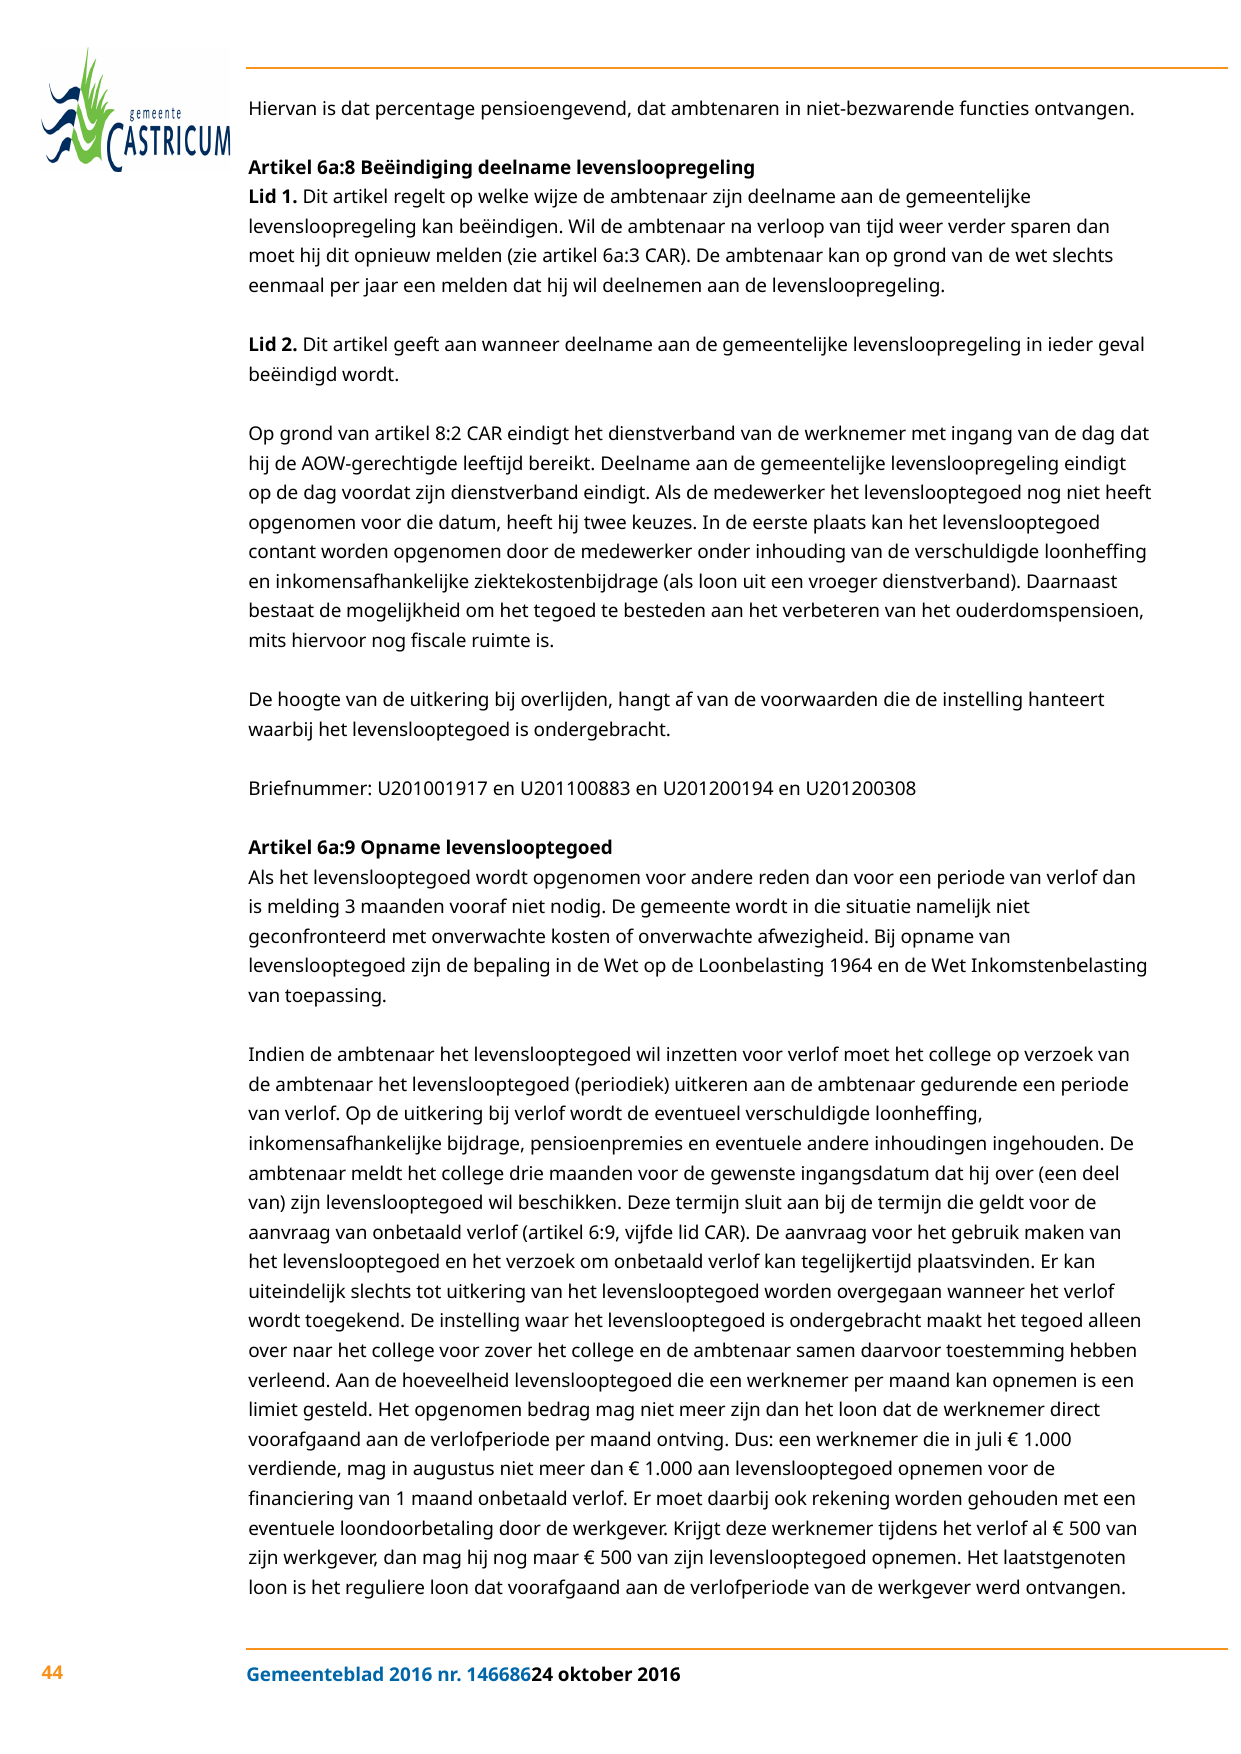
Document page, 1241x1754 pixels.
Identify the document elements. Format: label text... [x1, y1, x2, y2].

text Als het levenslooptegoed wordt opgenomen voor andere reden dan voor een periode van verlof dan is melding 3 maanden vooraf niet nodig. De gemeente wordt in die situatie namelijk niet geconfronteerd met onverwachte kosten of onverwachte afwezigheid. Bij opname van levenslooptegoed zijn de bepaling in de Wet op de Loonbelasting 1964 en de Wet Inkomstenbelasting van toepassing. [248, 864, 1152, 1008]
text Lid 1. Dit artikel regelt op welke wijze de ambtenaar zijn deelname aan de gemeentelijke levensloopregeling kan beëindigen. Wil de ambtenaar na verloop van tijd weer verder sparen dan moet hij dit opnieuw melden (zie artikel 6a:3 CAR). De ambtenaar kan op grond van de wet slechts eenmaal per jaar een melden dat hij wil deelnemen aan de levensloopregeling. [248, 183, 1152, 298]
text Op grond van artikel 8:2 CAR eindigt het dienstverband van de werknemer met ingang van de dag dat hij de AOW-gerechtigde leeftijd bereikt. Deelname aan de gemeentelijke levensloopregeling eindigt op de dag voordat zijn dienstverband eindigt. Als de medewerker het levenslooptegoed nog niet heeft opgenomen voor die datum, heeft hij twee keuzes. In de eerste plaats kan het levenslooptegoed contant worden opgenomen door de medewerker onder inhouding van de verschuldigde loonheffing en inkomensafhankelijke ziektekostenbijdrage (als loon uit een vroeger dienstverband). Daarnaast bestaat de mogelijkheid om het tegoed te besteden aan het verbeteren van het ouderdomspensioen, mits hiervoor nog fiscale ruimte is. [248, 420, 1152, 653]
text Hiervan is dat percentage pensioengevend, dat ambtenaren in niet-bezwarende functies ontvangen. [248, 95, 1152, 121]
text Artikel 6a:8 Beëindiging deelname levensloopregeling [248, 154, 1152, 180]
text Indien de ambtenaar het levenslooptegoed wil inzetten voor verlof moet het college op verzoek van de ambtenaar het levenslooptegoed (periodiek) uitkeren aan de ambtenaar gedurende een periode van verlof. Op de uitkering bij verlof wordt de eventueel verschuldigde loonheffing, inkomensafhankelijke bijdrage, pensioenpremies en eventuele andere inhoudingen ingehouden. De ambtenaar meldt het college drie maanden voor de gewenste ingangsdatum dat hij over (een deel van) zijn levenslooptegoed wil beschikken. Deze termijn sluit aan bij de termijn die geldt voor de aanvraag van onbetaald verlof (artikel 6:9, vijfde lid CAR). De aanvraag voor het gebruik maken van het levenslooptegoed en het verzoek om onbetaald verlof kan tegelijkertijd plaatsvinden. Er kan uiteindelijk slechts tot uitkering van het levenslooptegoed worden overgegaan wanneer het verlof wordt toegekend. De instelling waar het levenslooptegoed is ondergebracht maakt het tegoed alleen over naar het college voor zover het college en de ambtenaar samen daarvoor toestemming hebben verleend. Aan de hoeveelheid levenslooptegoed die een werknemer per maand kan opnemen is een limiet gesteld. Het opgenomen bedrag mag niet meer zijn dan het loon dat de werknemer direct voorafgaand aan de verlofperiode per maand ontving. Dus: een werknemer die in juli € 1.000 verdiende, mag in augustus niet meer dan € 1.000 aan levenslooptegoed opnemen voor de financiering van 1 maand onbetaald verlof. Er moet daarbij ook rekening worden gehouden met een eventuele loondoorbetaling door de werkgever. Krijgt deze werknemer tijdens het verlof al € 500 van zijn werkgever, dan mag hij nog maar € 500 van zijn levenslooptegoed opnemen. Het laatstgenoten loon is het reguliere loon dat voorafgaand aan de verlofperiode van de werkgever werd ontvangen. [248, 1041, 1152, 1600]
text Briefnummer: U201001917 en U201100883 en U201200194 en U201200308 [248, 775, 1152, 801]
text Artikel 6a:9 Opname levenslooptegoed [248, 834, 1152, 860]
text Lid 2. Dit artikel geeft aan wanneer deelname aan de gemeentelijke levensloopregeling in ieder geval beëindigd wordt. [248, 331, 1152, 387]
text De hoogte van de uitkering bij overlijden, hangt af van de voorwaarden die de instelling hanteert waarbij het levenslooptegoed is ondergebracht. [248, 686, 1152, 742]
picture [41, 47, 231, 172]
